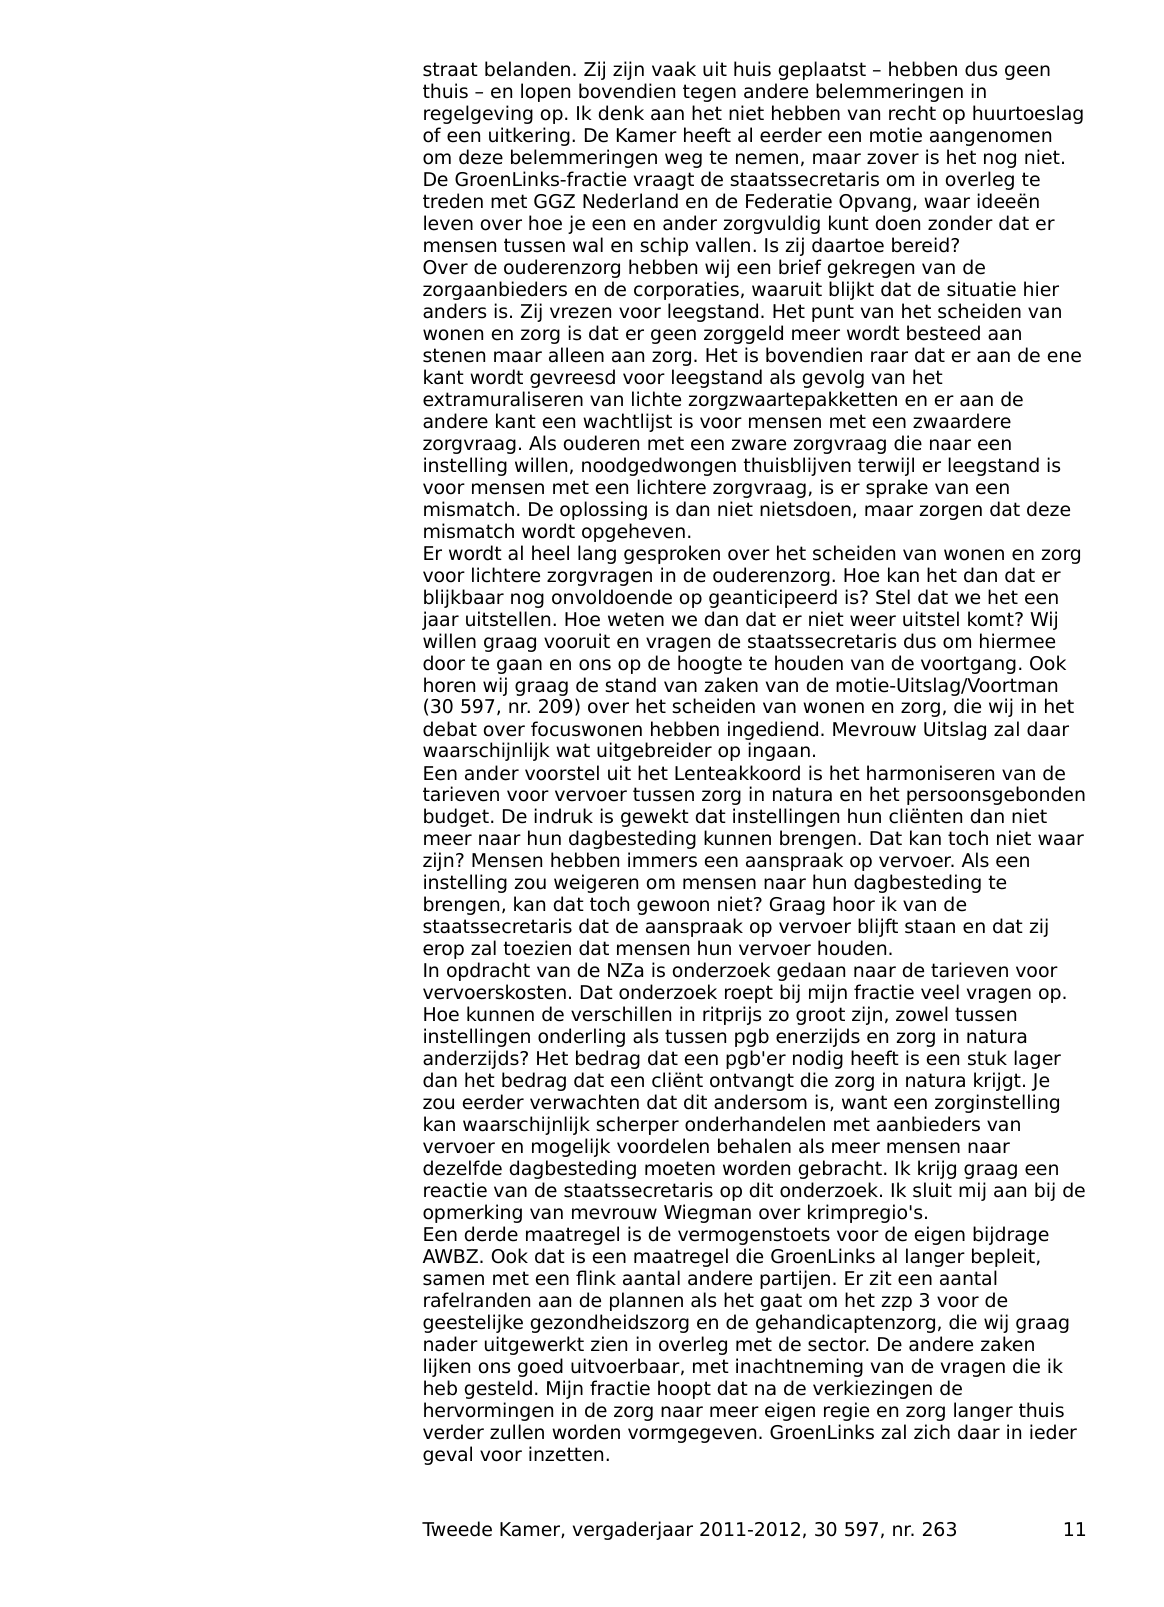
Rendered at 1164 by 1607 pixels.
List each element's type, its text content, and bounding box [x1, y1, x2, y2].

text Over de ouderenzorg hebben wij een brief gekregen van de zorgaanbieders en de corporaties, waaruit blijkt dat de situatie hier anders is. Zij vrezen voor leegstand. Het punt van het scheiden van wonen en zorg is dat er geen zorggeld meer wordt besteed aan stenen maar alleen aan zorg. Het is bovendien raar dat er aan de ene kant wordt gevreesd voor leegstand als gevolg van het extramuraliseren van lichte zorgzwaartepakketten en er aan de andere kant een wachtlijst is voor mensen met een zwaardere zorgvraag. Als ouderen met een zware zorgvraag die naar een instelling willen, noodgedwongen thuisblijven terwijl er leegstand is voor mensen met een lichtere zorgvraag, is er sprake van een mismatch. De oplossing is dan niet nietsdoen, maar zorgen dat deze mismatch wordt opgeheven. [422, 257, 1087, 543]
text Er wordt al heel lang gesproken over het scheiden van wonen en zorg voor lichtere zorgvragen in de ouderenzorg. Hoe kan het dan dat er blijkbaar nog onvoldoende op geanticipeerd is? Stel dat we het een jaar uitstellen. Hoe weten we dan dat er niet weer uitstel komt? Wij willen graag vooruit en vragen de staatssecretaris dus om hiermee door te gaan en ons op de hoogte te houden van de voortgang. Ook horen wij graag de stand van zaken van de motie-Uitslag/Voortman (30 597, nr. 209) over het scheiden van wonen en zorg, die wij in het debat over focuswonen hebben ingediend. Mevrouw Uitslag zal daar waarschijnlijk wat uitgebreider op ingaan. [422, 543, 1087, 762]
text Een ander voorstel uit het Lenteakkoord is het harmoniseren van de tarieven voor vervoer tussen zorg in natura en het persoonsgebonden budget. De indruk is gewekt dat instellingen hun cliënten dan niet meer naar hun dagbesteding kunnen brengen. Dat kan toch niet waar zijn? Mensen hebben immers een aanspraak op vervoer. Als een instelling zou weigeren om mensen naar hun dagbesteding te brengen, kan dat toch gewoon niet? Graag hoor ik van de staatssecretaris dat de aanspraak op vervoer blijft staan en dat zij erop zal toezien dat mensen hun vervoer houden. [422, 762, 1087, 960]
text In opdracht van de NZa is onderzoek gedaan naar de tarieven voor vervoerskosten. Dat onderzoek roept bij mijn fractie veel vragen op. Hoe kunnen de verschillen in ritprijs zo groot zijn, zowel tussen instellingen onderling als tussen pgb enerzijds en zorg in natura anderzijds? Het bedrag dat een pgb'er nodig heeft is een stuk lager dan het bedrag dat een cliënt ontvangt die zorg in natura krijgt. Je zou eerder verwachten dat dit andersom is, want een zorginstelling kan waarschijnlijk scherper onderhandelen met aanbieders van vervoer en mogelijk voordelen behalen als meer mensen naar dezelfde dagbesteding moeten worden gebracht. Ik krijg graag een reactie van de staatssecretaris op dit onderzoek. Ik sluit mij aan bij de opmerking van mevrouw Wiegman over krimpregio's. [422, 960, 1087, 1224]
text Een derde maatregel is de vermogenstoets voor de eigen bijdrage AWBZ. Ook dat is een maatregel die GroenLinks al langer bepleit, samen met een flink aantal andere partijen. Er zit een aantal rafelranden aan de plannen als het gaat om het zzp 3 voor de geestelijke gezondheidszorg en de gehandicaptenzorg, die wij graag nader uitgewerkt zien in overleg met de sector. De andere zaken lijken ons goed uitvoerbaar, met inachtneming van de vragen die ik heb gesteld. Mijn fractie hoopt dat na de verkiezingen de hervormingen in de zorg naar meer eigen regie en zorg langer thuis verder zullen worden vormgegeven. GroenLinks zal zich daar in ieder geval voor inzetten. [422, 1224, 1087, 1466]
text straat belanden. Zij zijn vaak uit huis geplaatst – hebben dus geen thuis – en lopen bovendien tegen andere belemmeringen in regelgeving op. Ik denk aan het niet hebben van recht op huurtoeslag of een uitkering. De Kamer heeft al eerder een motie aangenomen om deze belemmeringen weg te nemen, maar zover is het nog niet. De GroenLinks-fractie vraagt de staatssecretaris om in overleg te treden met GGZ Nederland en de Federatie Opvang, waar ideeën leven over hoe je een en ander zorgvuldig kunt doen zonder dat er mensen tussen wal en schip vallen. Is zij daartoe bereid? [422, 59, 1087, 257]
